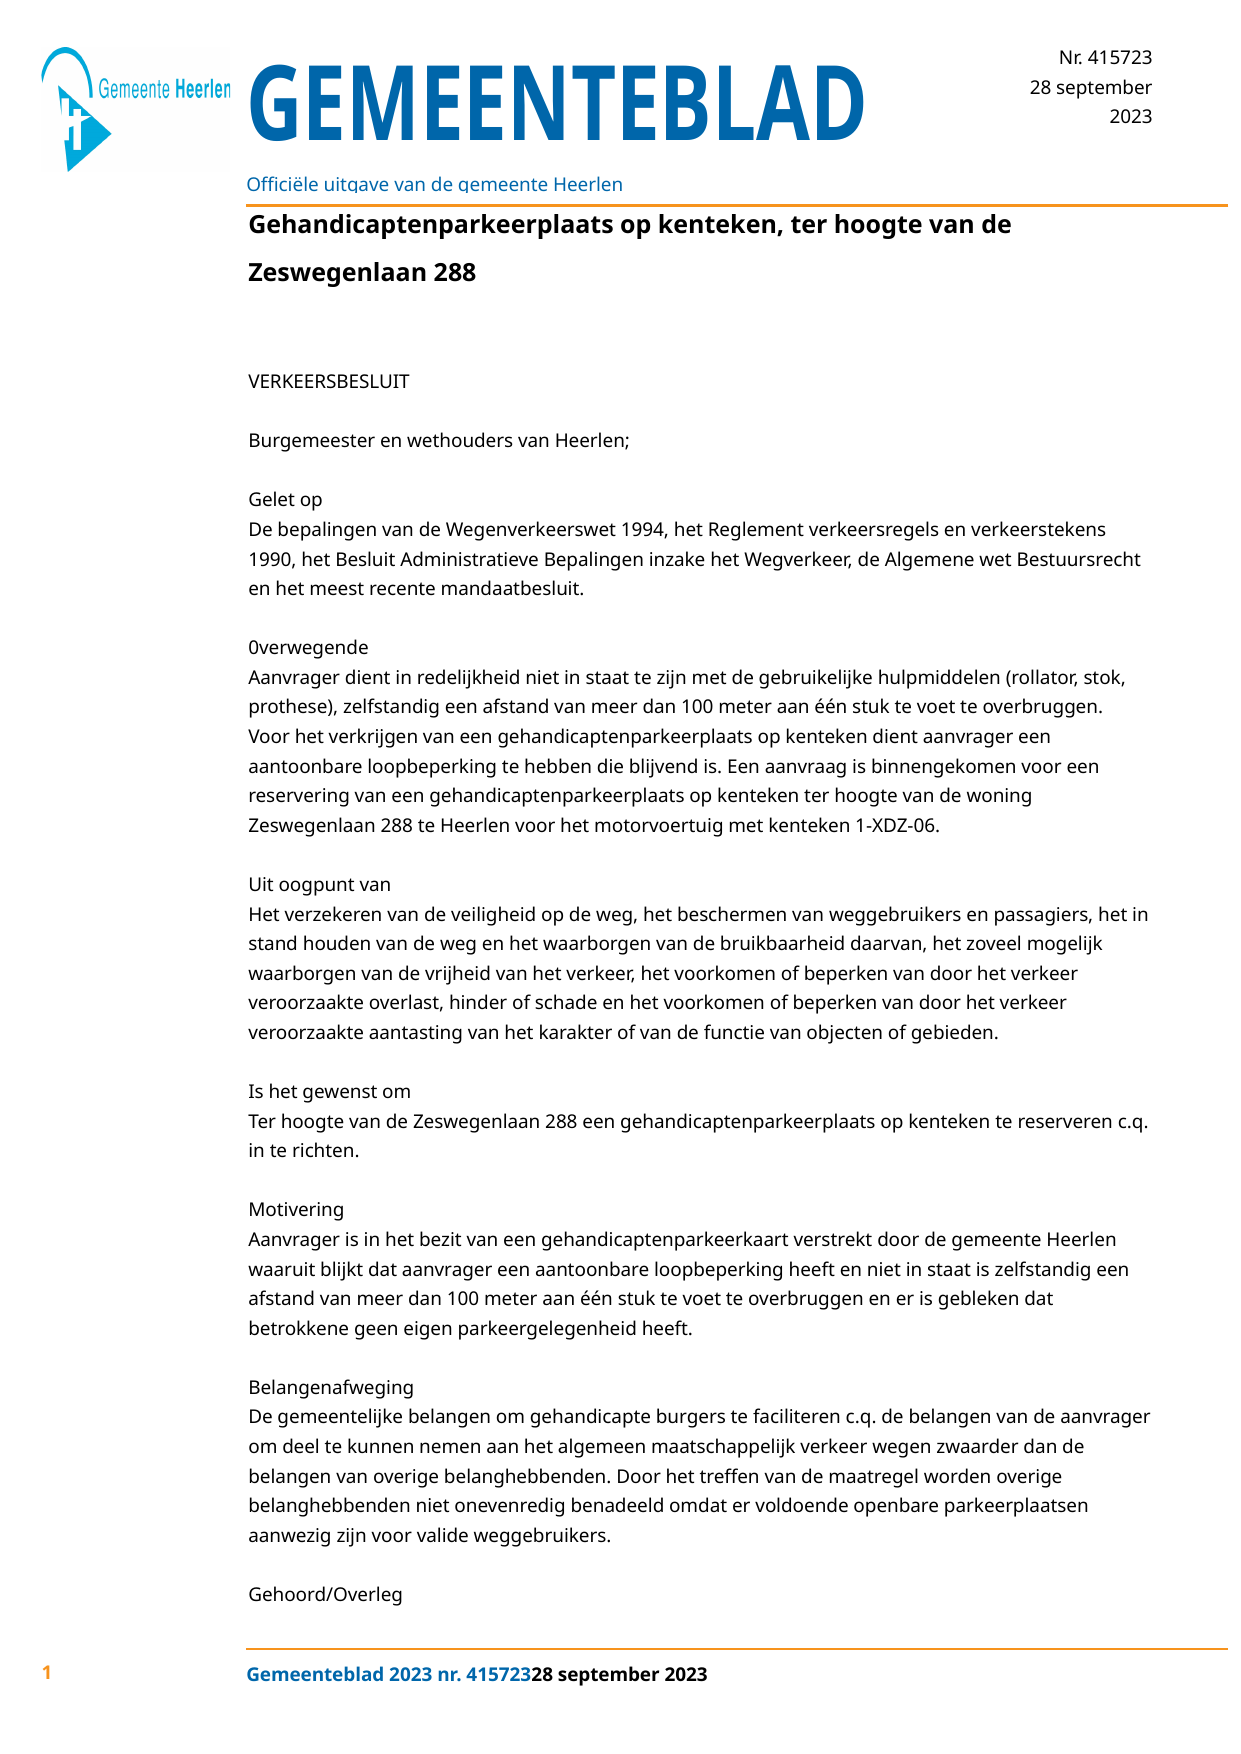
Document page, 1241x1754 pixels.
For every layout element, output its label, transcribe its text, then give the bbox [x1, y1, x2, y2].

text Aanvrager dient in redelijkheid niet in staat te zijn met de gebruikelijke hulpmiddelen (rollator, stok, prothese), zelfstandig een afstand van meer dan 100 meter aan één stuk te voet te overbruggen. [248, 664, 1152, 719]
text Voor het verkrijgen van een gehandicaptenparkeerplaats op kenteken dient aanvrager een aantoonbare loopbeperking te hebben die blijvend is. Een aanvraag is binnengekomen voor een reservering van een gehandicaptenparkeerplaats op kenteken ter hoogte van de woning Zeswegenlaan 288 te Heerlen voor het motorvoertuig met kenteken 1-XDZ-06. [248, 723, 1152, 838]
text Uit oogpunt van [248, 871, 1152, 897]
text De bepalingen van de Wegenverkeerswet 1994, het Reglement verkeersregels en verkeerstekens 1990, het Besluit Administratieve Bepalingen inzake het Wegverkeer, de Algemene wet Bestuursrecht en het meest recente mandaatbesluit. [248, 516, 1152, 601]
picture [41, 47, 231, 172]
text Motivering [248, 1197, 1152, 1222]
text Aanvrager is in het bezit van een gehandicaptenparkeerkaart verstrekt door de gemeente Heerlen waaruit blijkt dat aanvrager een aantoonbare loopbeperking heeft en niet in staat is zelfstandig een afstand van meer dan 100 meter aan één stuk te voet te overbruggen en er is gebleken dat betrokkene geen eigen parkeergelegenheid heeft. [248, 1226, 1152, 1341]
text 0verwegende [248, 634, 1152, 660]
text Gehoord/Overleg [248, 1581, 1152, 1607]
text Is het gewenst om [248, 1078, 1152, 1104]
text Gelet op [248, 487, 1152, 512]
text De gemeentelijke belangen om gehandicapte burgers te faciliteren c.q. de belangen van de aanvrager om deel te kunnen nemen aan het algemeen maatschappelijk verkeer wegen zwaarder dan de belangen van overige belanghebbenden. Door het treffen van de maatregel worden overige belanghebbenden niet onevenredig benadeeld omdat er voldoende openbare parkeerplaatsen aanwezig zijn voor valide weggebruikers. [248, 1404, 1152, 1548]
text VERKEERSBESLUIT [248, 368, 1152, 394]
text Het verzekeren van de veiligheid op de weg, het beschermen van weggebruikers en passagiers, het in stand houden van de weg en het waarborgen van de bruikbaarheid daarvan, het zoveel mogelijk waarborgen van de vrijheid van het verkeer, het voorkomen of beperken van door het verkeer veroorzaakte overlast, hinder of schade en het voorkomen of beperken van door het verkeer veroorzaakte aantasting van het karakter of van de functie van objecten of gebieden. [248, 901, 1152, 1045]
text Belangenafweging [248, 1374, 1152, 1400]
picture [41, 47, 59, 70]
text Gehandicaptenparkeerplaats op kenteken, ter hoogte van de Zeswegenlaan 288 [248, 207, 1152, 288]
text Ter hoogte van de Zeswegenlaan 288 een gehandicaptenparkeerplaats op kenteken te reserveren c.q. in te richten. [248, 1108, 1152, 1163]
text Burgemeester en wethouders van Heerlen; [248, 427, 1152, 453]
